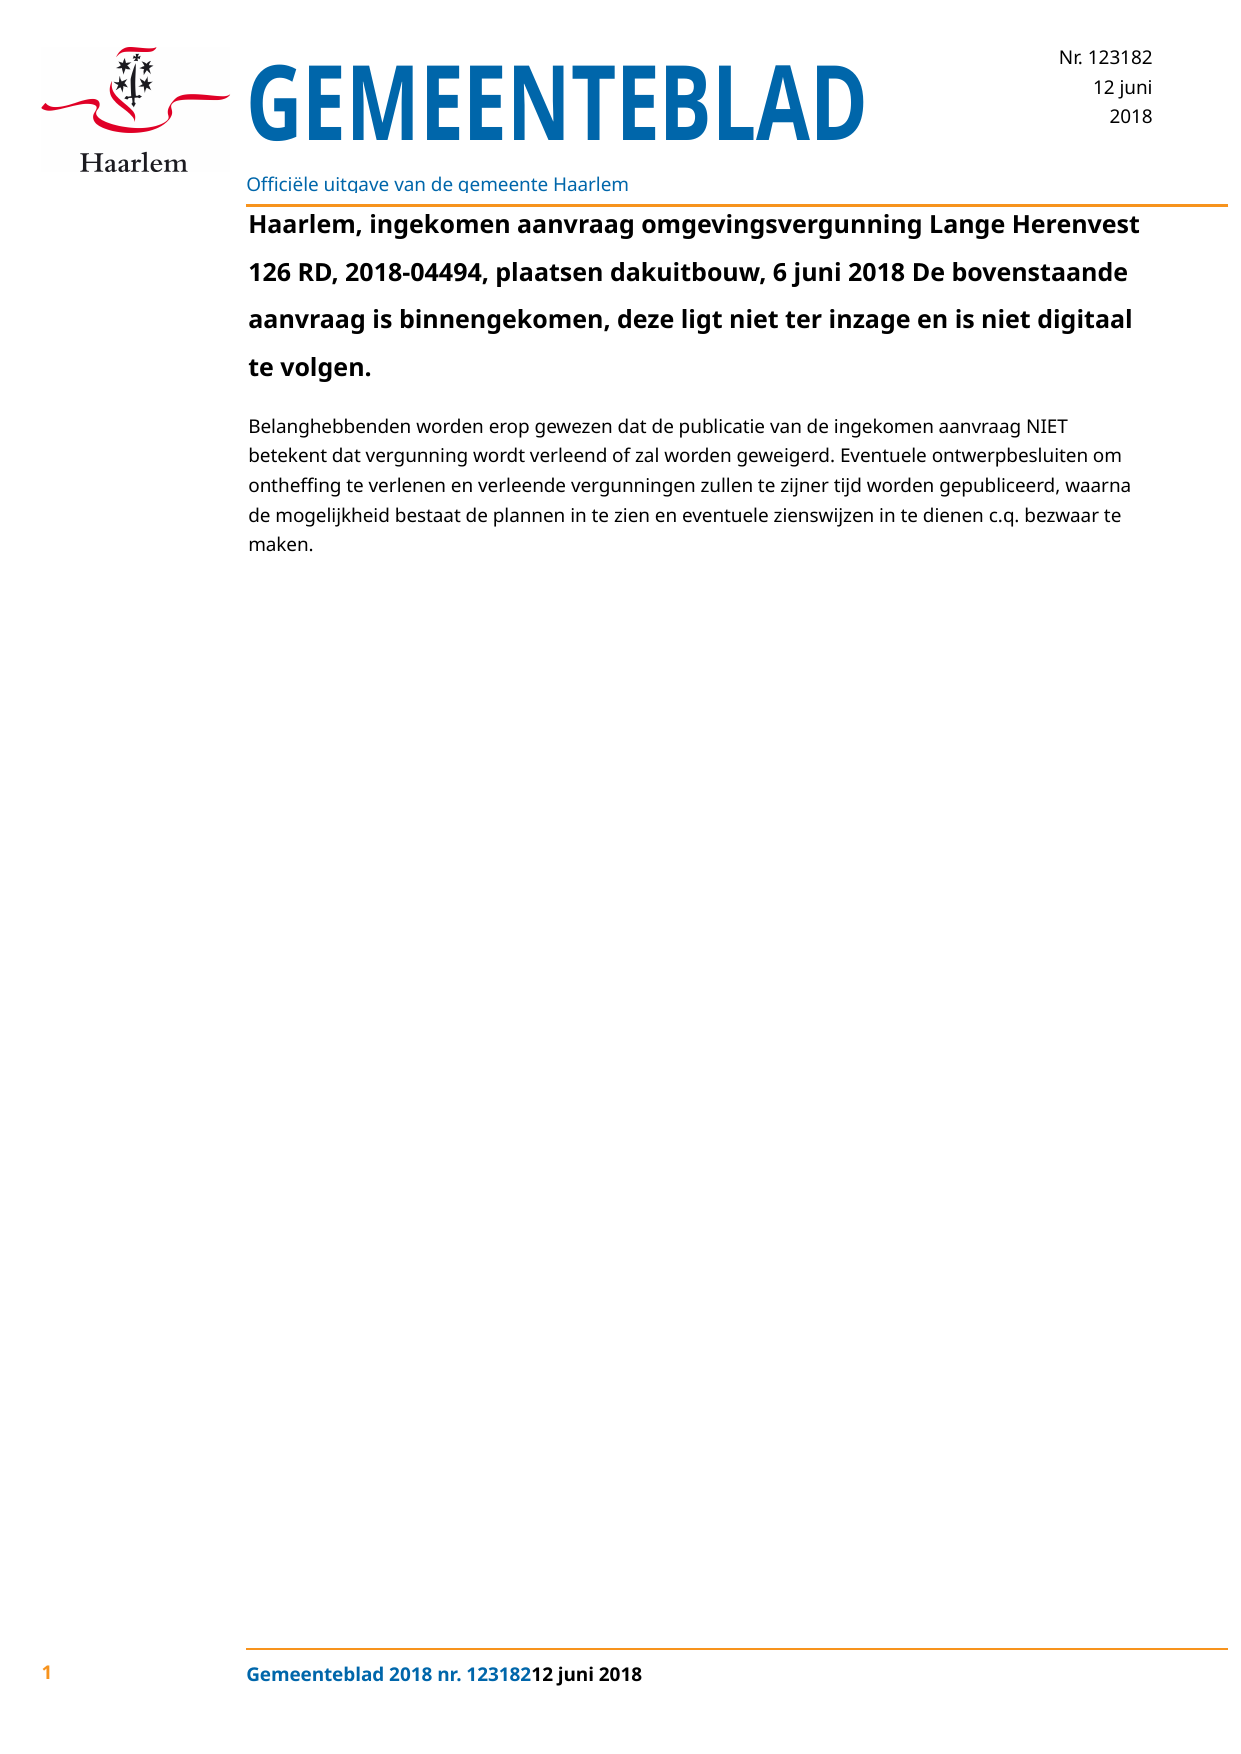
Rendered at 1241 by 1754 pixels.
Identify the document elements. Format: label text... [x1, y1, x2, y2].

text Belanghebbenden worden erop gewezen dat de publicatie van de ingekomen aanvraag NIET betekent dat vergunning wordt verleend of zal worden geweigerd. Eventuele ontwerpbesluiten om ontheffing te verlenen en verleende vergunningen zullen te zijner tijd worden gepubliceerd, waarna de mogelijkheid bestaat de plannen in te zien en eventuele zienswijzen in te dienen c.q. bezwaar te maken. [248, 413, 1152, 557]
picture [41, 47, 231, 172]
text Haarlem, ingekomen aanvraag omgevingsvergunning Lange Herenvest 126 RD, 2018-04494, plaatsen dakuitbouw, 6 juni 2018 De bovenstaande aanvraag is binnengekomen, deze ligt niet ter inzage en is niet digitaal te volgen. [248, 207, 1152, 384]
